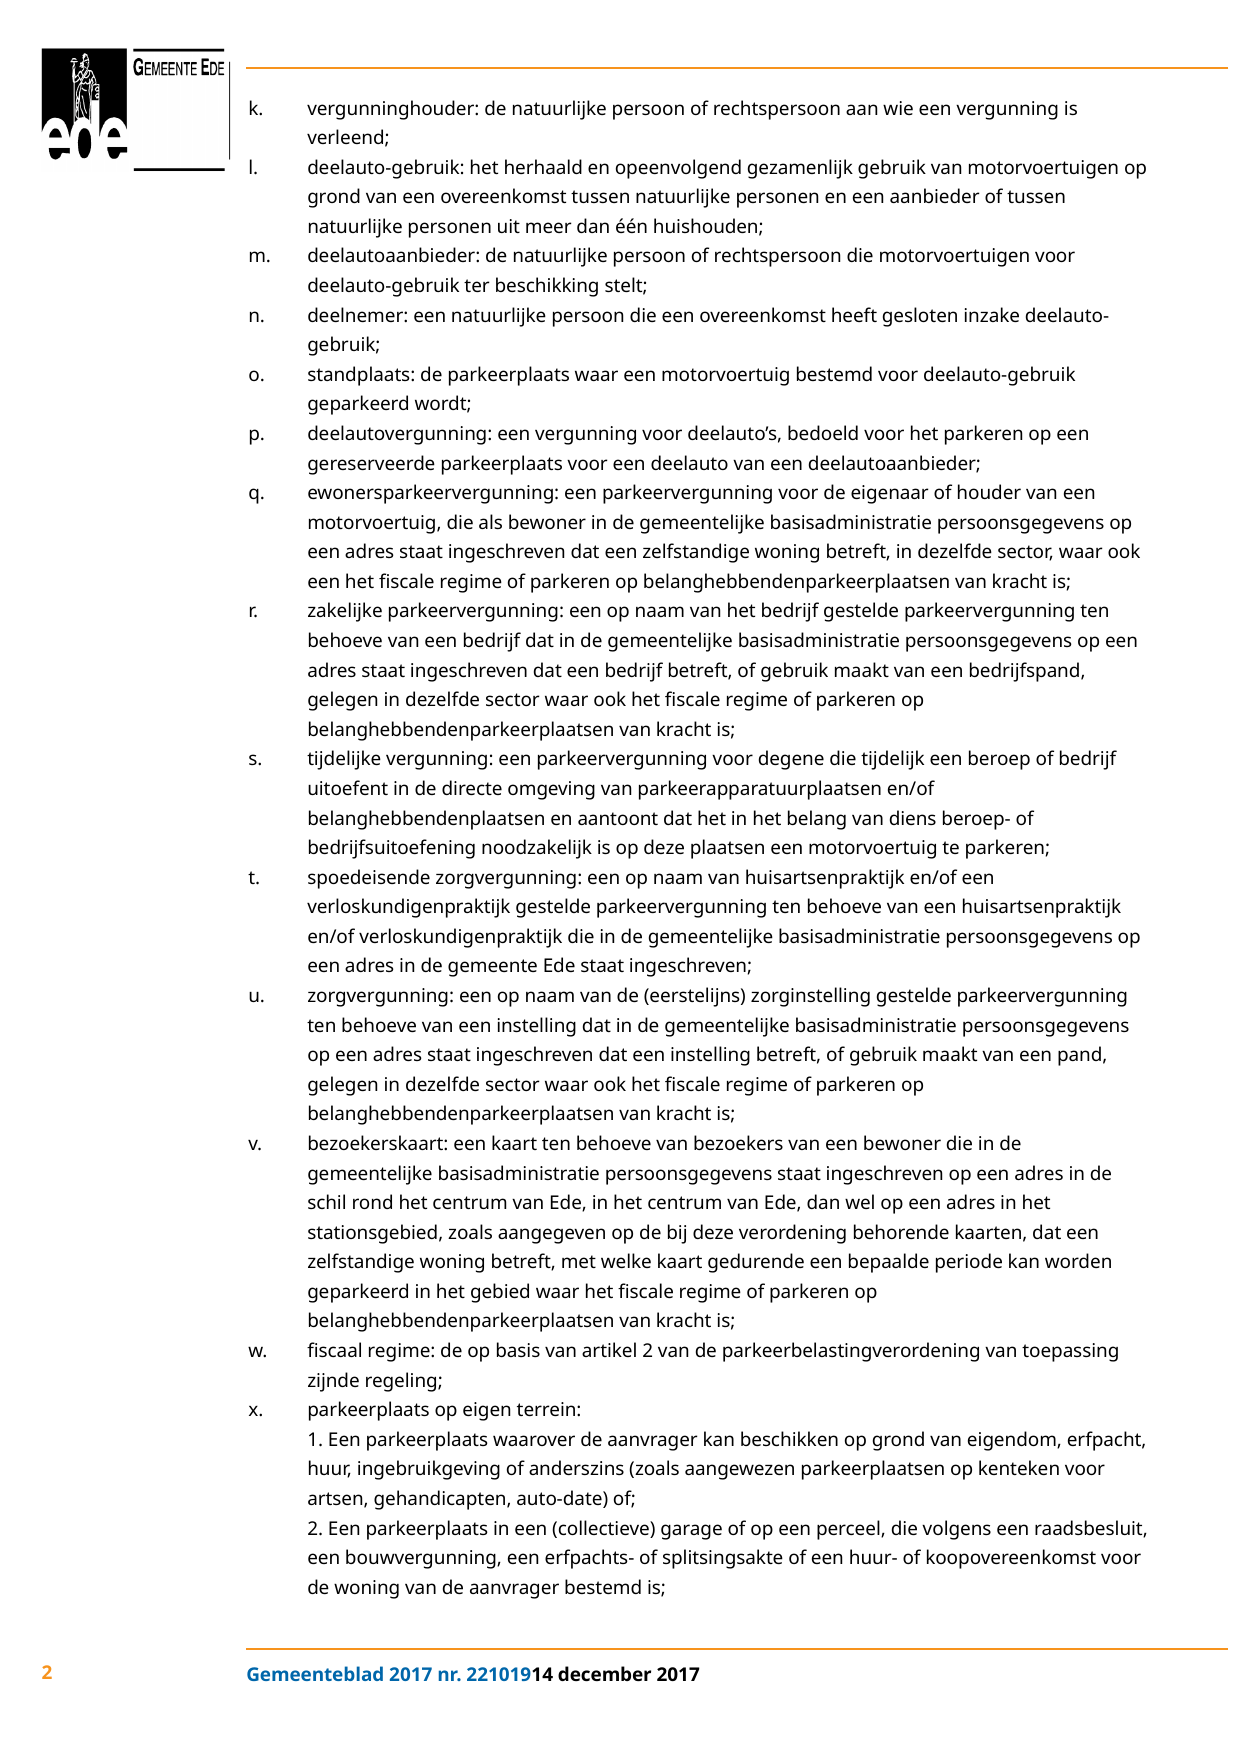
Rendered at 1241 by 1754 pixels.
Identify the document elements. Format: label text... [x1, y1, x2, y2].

picture [41, 47, 231, 172]
list 2. Een parkeerplaats in een (collectieve) garage of op een perceel, die volgens een raadsbesluit, een bouwvergunning, een erfpachts- of splitsingsakte of een huur- of koopovereenkomst voor de woning van de aanvrager bestemd is; [248, 1515, 1152, 1600]
list ewonersparkeervergunning: een parkeervergunning voor de eigenaar of houder van een motorvoertuig, die als bewoner in de gemeentelijke basisadministratie persoonsgegevens op een adres staat ingeschreven dat een zelfstandige woning betreft, in dezelfde sector, waar ook een het fiscale regime of parkeren op belanghebbendenparkeerplaatsen van kracht is; [248, 479, 1152, 594]
list deelauto-gebruik: het herhaald en opeenvolgend gezamenlijk gebruik van motorvoertuigen op grond van een overeenkomst tussen natuurlijke personen en een aanbieder of tussen natuurlijke personen uit meer dan één huishouden; [248, 154, 1152, 239]
list standplaats: de parkeerplaats waar een motorvoertuig bestemd voor deelauto-gebruik geparkeerd wordt; [248, 361, 1152, 416]
list spoedeisende zorgvergunning: een op naam van huisartsenpraktijk en/of een verloskundigenpraktijk gestelde parkeervergunning ten behoeve van een huisartsenpraktijk en/of verloskundigenpraktijk die in de gemeentelijke basisadministratie persoonsgegevens op een adres in de gemeente Ede staat ingeschreven; [248, 864, 1152, 978]
list parkeerplaats op eigen terrein: [248, 1396, 1152, 1422]
list bezoekerskaart: een kaart ten behoeve van bezoekers van een bewoner die in de gemeentelijke basisadministratie persoonsgegevens staat ingeschreven op een adres in de schil rond het centrum van Ede, in het centrum van Ede, dan wel op een adres in het stationsgebied, zoals aangegeven op de bij deze verordening behorende kaarten, dat een zelfstandige woning betreft, met welke kaart gedurende een bepaalde periode kan worden geparkeerd in het gebied waar het fiscale regime of parkeren op belanghebbendenparkeerplaatsen van kracht is; [248, 1130, 1152, 1333]
list deelautovergunning: een vergunning voor deelauto’s, bedoeld voor het parkeren op een gereserveerde parkeerplaats voor een deelauto van een deelautoaanbieder; [248, 420, 1152, 476]
list 1. Een parkeerplaats waarover de aanvrager kan beschikken op grond van eigendom, erfpacht, huur, ingebruikgeving of anderszins (zoals aangewezen parkeerplaatsen op kenteken voor artsen, gehandicapten, auto-date) of; [248, 1426, 1152, 1511]
list tijdelijke vergunning: een parkeervergunning voor degene die tijdelijk een beroep of bedrijf uitoefent in de directe omgeving van parkeerapparatuurplaatsen en/of belanghebbendenplaatsen en aantoont dat het in het belang van diens beroep- of bedrijfsuitoefening noodzakelijk is op deze plaatsen een motorvoertuig te parkeren; [248, 746, 1152, 860]
list zorgvergunning: een op naam van de (eerstelijns) zorginstelling gestelde parkeervergunning ten behoeve van een instelling dat in de gemeentelijke basisadministratie persoonsgegevens op een adres staat ingeschreven dat een instelling betreft, of gebruik maakt van een pand, gelegen in dezelfde sector waar ook het fiscale regime of parkeren op belanghebbendenparkeerplaatsen van kracht is; [248, 982, 1152, 1126]
list deelnemer: een natuurlijke persoon die een overeenkomst heeft gesloten inzake deelauto-gebruik; [248, 302, 1152, 357]
list vergunninghouder: de natuurlijke persoon of rechtspersoon aan wie een vergunning is verleend; [248, 95, 1152, 150]
list deelautoaanbieder: de natuurlijke persoon of rechtspersoon die motorvoertuigen voor deelauto-gebruik ter beschikking stelt; [248, 243, 1152, 298]
list fiscaal regime: de op basis van artikel 2 van de parkeerbelastingverordening van toepassing zijnde regeling; [248, 1337, 1152, 1393]
list zakelijke parkeervergunning: een op naam van het bedrijf gestelde parkeervergunning ten behoeve van een bedrijf dat in de gemeentelijke basisadministratie persoonsgegevens op een adres staat ingeschreven dat een bedrijf betreft, of gebruik maakt van een bedrijfspand, gelegen in dezelfde sector waar ook het fiscale regime of parkeren op belanghebbendenparkeerplaatsen van kracht is; [248, 598, 1152, 742]
